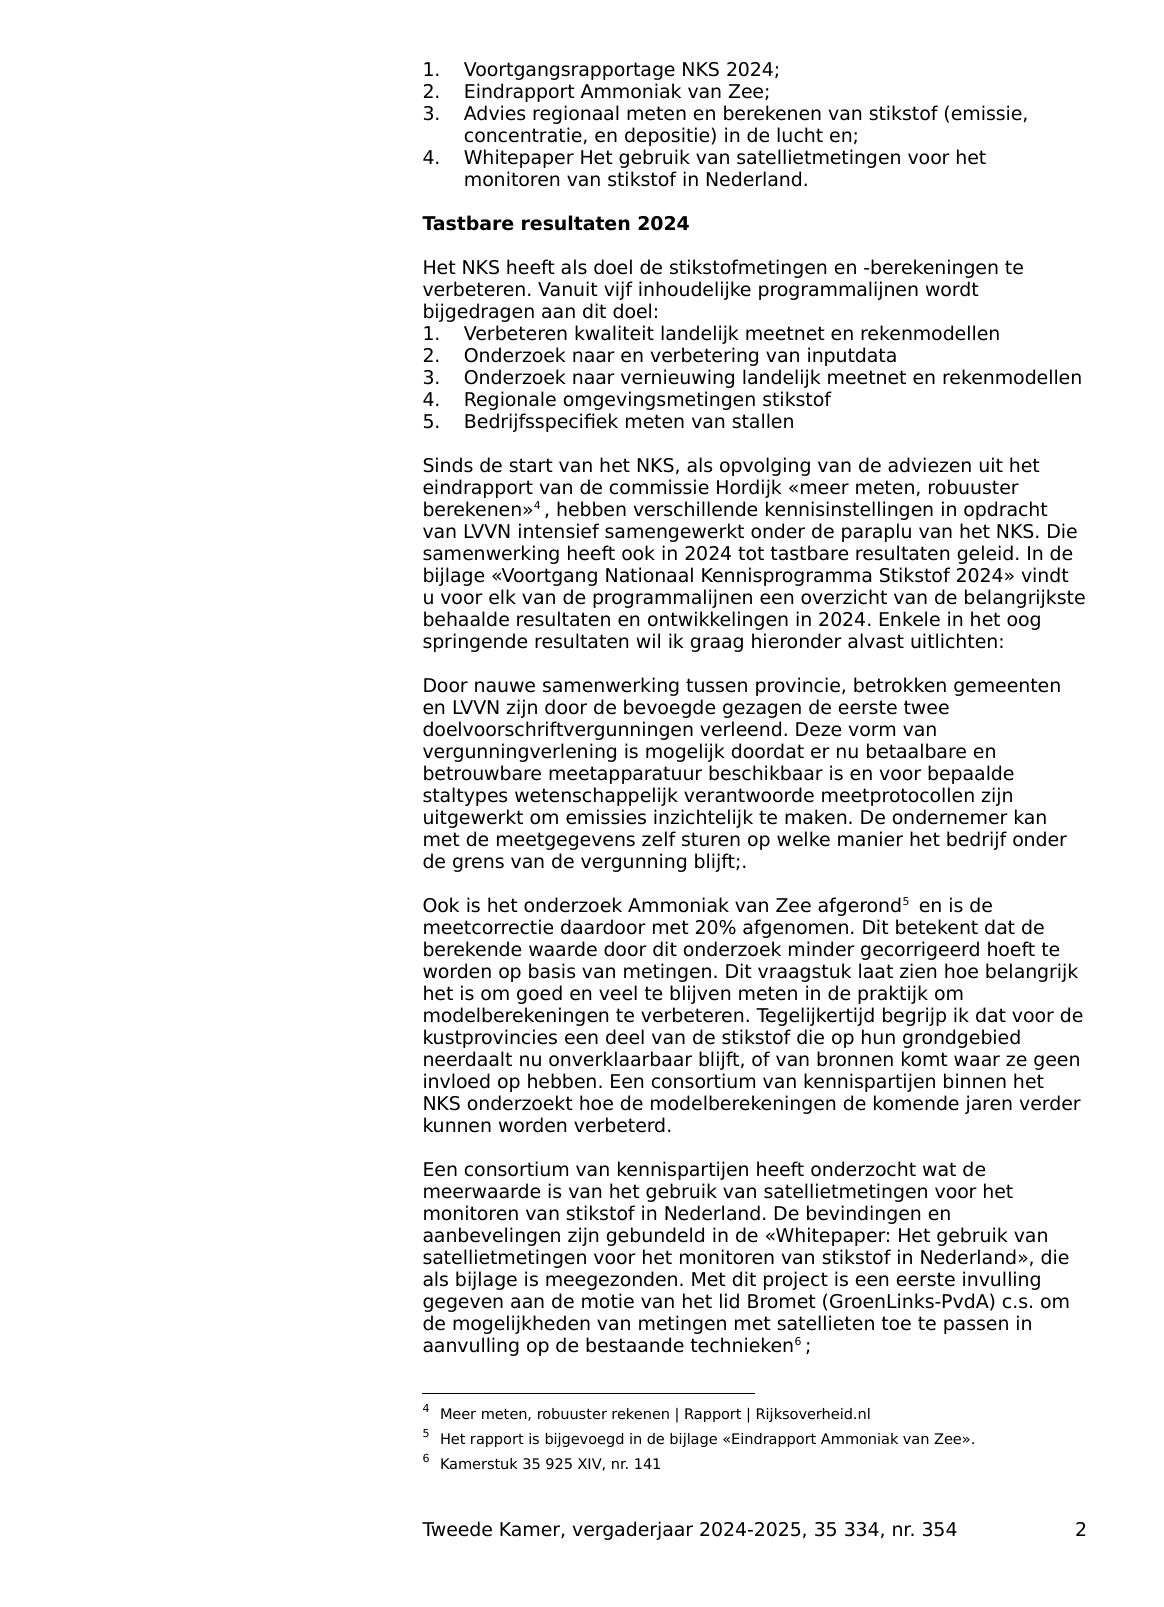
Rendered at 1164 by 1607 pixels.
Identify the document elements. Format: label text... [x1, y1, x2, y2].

text 1. Verbeteren kwaliteit landelijk meetnet en rekenmodellen [422, 323, 1087, 345]
text 3. Onderzoek naar vernieuwing landelijk meetnet en rekenmodellen [422, 367, 1087, 389]
text 4. Whitepaper Het gebruik van satellietmetingen voor het monitoren van stikstof in Nederland. [422, 147, 1087, 191]
text Het rapport is bijgevoegd in de bijlage «Eindrapport Ammoniak van Zee». [422, 1427, 1087, 1449]
text Het NKS heeft als doel de stikstofmetingen en -berekeningen te verbeteren. Vanuit vijf inhoudelijke programmalijnen wordt bijgedragen aan dit doel: [422, 257, 1087, 323]
text Door nauwe samenwerking tussen provincie, betrokken gemeenten en LVVN zijn door de bevoegde gezagen de eerste twee doelvoorschriftvergunningen verleend. Deze vorm van vergunningverlening is mogelijk doordat er nu betaalbare en betrouwbare meetapparatuur beschikbaar is en voor bepaalde staltypes wetenschappelijk verantwoorde meetprotocollen zijn uitgewerkt om emissies inzichtelijk te maken. De ondernemer kan met de meetgegevens zelf sturen op welke manier het bedrijf onder de grens van de vergunning blijft;. [422, 675, 1087, 873]
text 1. Voortgangsrapportage NKS 2024; [422, 59, 1087, 81]
text Meer meten, robuuster rekenen | Rapport | Rijksoverheid.nl [422, 1402, 1087, 1424]
text Een consortium van kennispartijen heeft onderzocht wat de meerwaarde is van het gebruik van satellietmetingen voor het monitoren van stikstof in Nederland. De bevindingen en aanbevelingen zijn gebundeld in de «Whitepaper: Het gebruik van satellietmetingen voor het monitoren van stikstof in Nederland», die als bijlage is meegezonden. Met dit project is een eerste invulling gegeven aan de motie van het lid Bromet (GroenLinks-PvdA) c.s. om de mogelijkheden van metingen met satellieten toe te passen in aanvulling op de bestaande technieken; [422, 1159, 1087, 1357]
text 2. Onderzoek naar en verbetering van inputdata [422, 345, 1087, 367]
text 2. Eindrapport Ammoniak van Zee; [422, 81, 1087, 103]
subtitle Tastbare resultaten 2024 [422, 213, 1087, 235]
text Ook is het onderzoek Ammoniak van Zee afgerond en is de meetcorrectie daardoor met 20% afgenomen. Dit betekent dat de berekende waarde door dit onderzoek minder gecorrigeerd hoeft te worden op basis van metingen. Dit vraagstuk laat zien hoe belangrijk het is om goed en veel te blijven meten in de praktijk om modelberekeningen te verbeteren. Tegelijkertijd begrijp ik dat voor de kustprovincies een deel van de stikstof die op hun grondgebied neerdaalt nu onverklaarbaar blijft, of van bronnen komt waar ze geen invloed op hebben. Een consortium van kennispartijen binnen het NKS onderzoekt hoe de modelberekeningen de komende jaren verder kunnen worden verbeterd. [422, 895, 1087, 1137]
text Sinds de start van het NKS, als opvolging van de adviezen uit het eindrapport van de commissie Hordijk «meer meten, robuuster berekenen», hebben verschillende kennisinstellingen in opdracht van LVVN intensief samengewerkt onder de paraplu van het NKS. Die samenwerking heeft ook in 2024 tot tastbare resultaten geleid. In de bijlage «Voortgang Nationaal Kennisprogramma Stikstof 2024» vindt u voor elk van de programmalijnen een overzicht van de belangrijkste behaalde resultaten en ontwikkelingen in 2024. Enkele in het oog springende resultaten wil ik graag hieronder alvast uitlichten: [422, 455, 1087, 653]
text 3. Advies regionaal meten en berekenen van stikstof (emissie, concentratie, en depositie) in de lucht en; [422, 103, 1087, 147]
text 5. Bedrijfsspecifiek meten van stallen [422, 411, 1087, 433]
text 4. Regionale omgevingsmetingen stikstof [422, 389, 1087, 411]
text Kamerstuk 35 925 XIV, nr. 141 [422, 1452, 1087, 1474]
